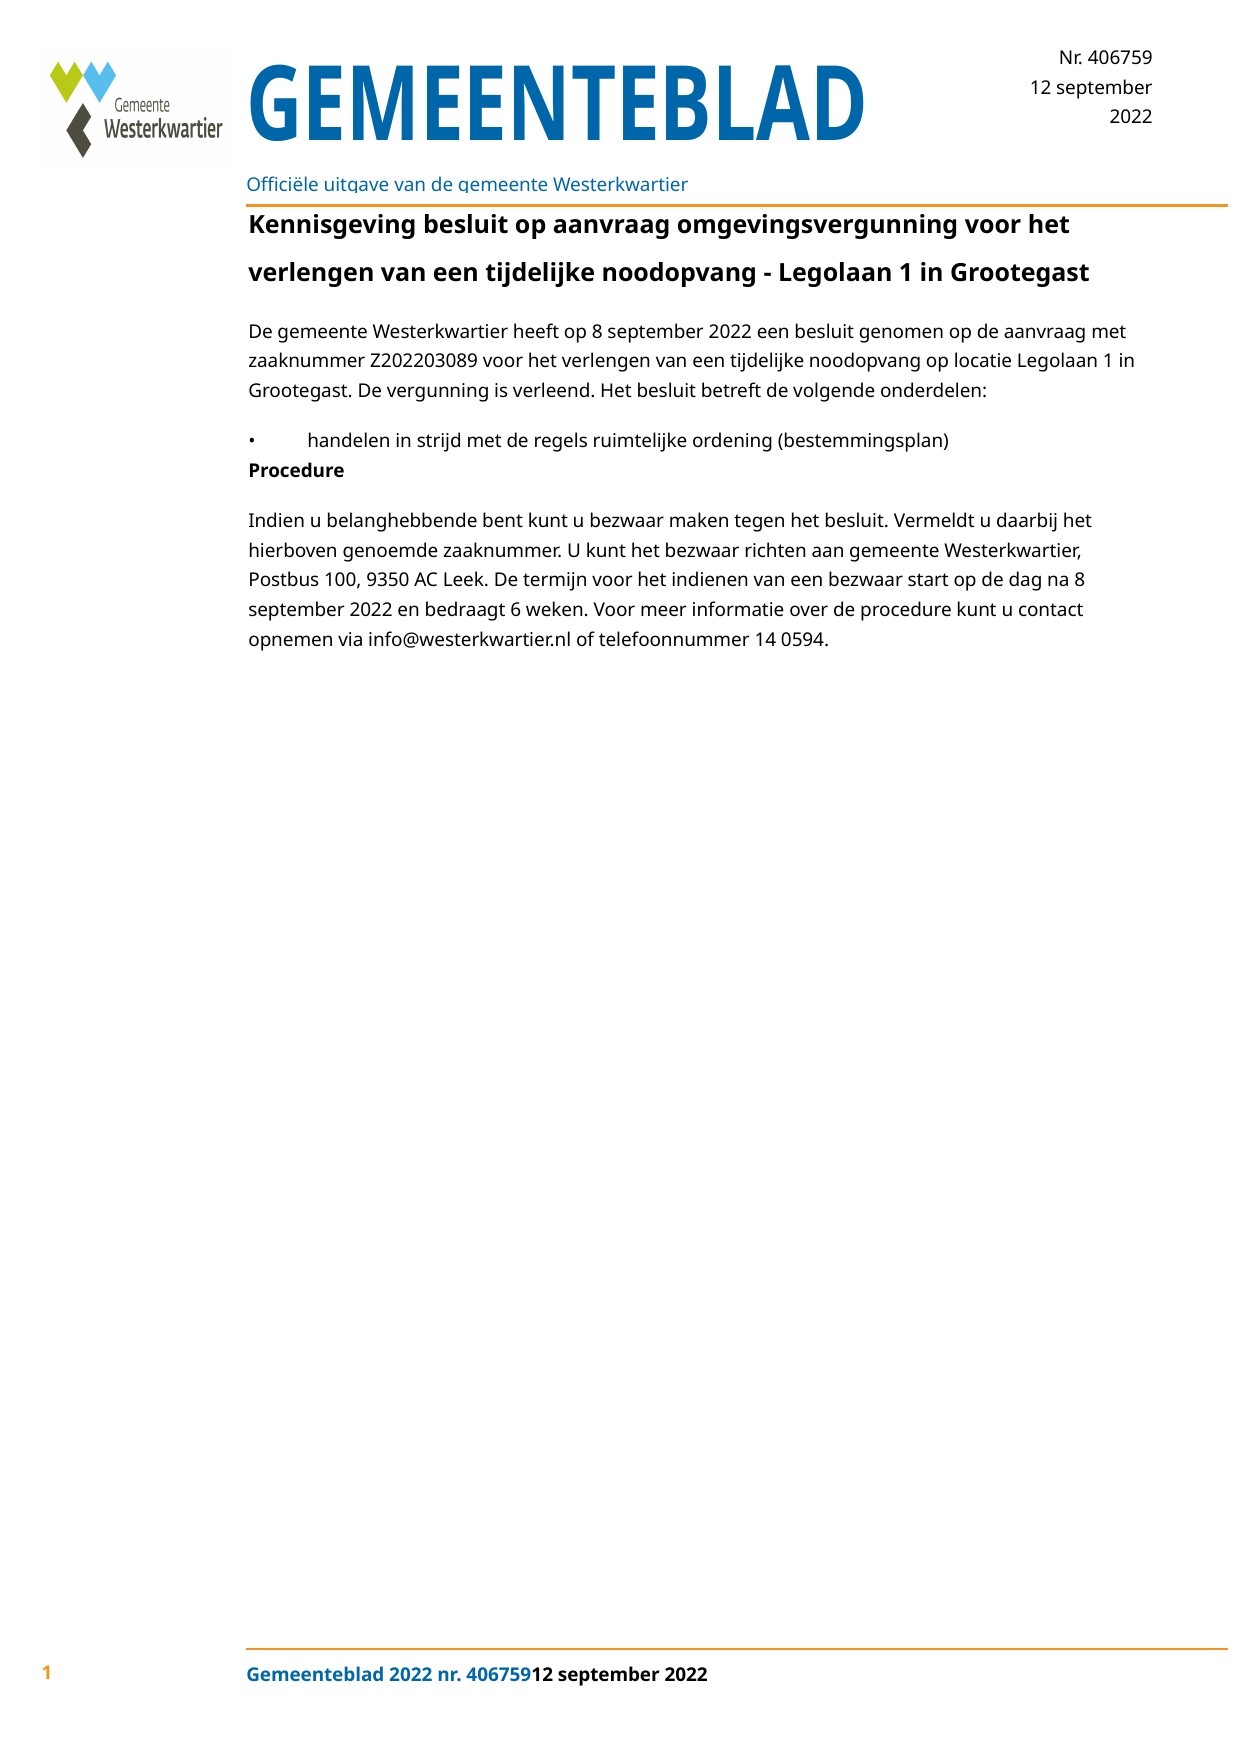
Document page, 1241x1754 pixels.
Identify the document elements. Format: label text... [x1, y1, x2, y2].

text Procedure [248, 457, 1152, 483]
picture [41, 47, 231, 172]
text Kennisgeving besluit op aanvraag omgevingsvergunning voor het verlengen van een tijdelijke noodopvang - Legolaan 1 in Grootegast [248, 207, 1152, 288]
text De gemeente Westerkwartier heeft op 8 september 2022 een besluit genomen op de aanvraag met zaaknummer Z202203089 voor het verlengen van een tijdelijke noodopvang op locatie Legolaan 1 in Grootegast. De vergunning is verleend. Het besluit betreft de volgende onderdelen: [248, 318, 1152, 403]
list handelen in strijd met de regels ruimtelijke ordening (bestemmingsplan) [248, 427, 1152, 453]
text Indien u belanghebbende bent kunt u bezwaar maken tegen het besluit. Vermeldt u daarbij het hierboven genoemde zaaknummer. U kunt het bezwaar richten aan gemeente Westerkwartier, Postbus 100, 9350 AC Leek. De termijn voor het indienen van een bezwaar start op de dag na 8 september 2022 en bedraagt 6 weken. Voor meer informatie over de procedure kunt u contact opnemen via info@westerkwartier.nl of telefoonnummer 14 0594. [248, 507, 1152, 652]
